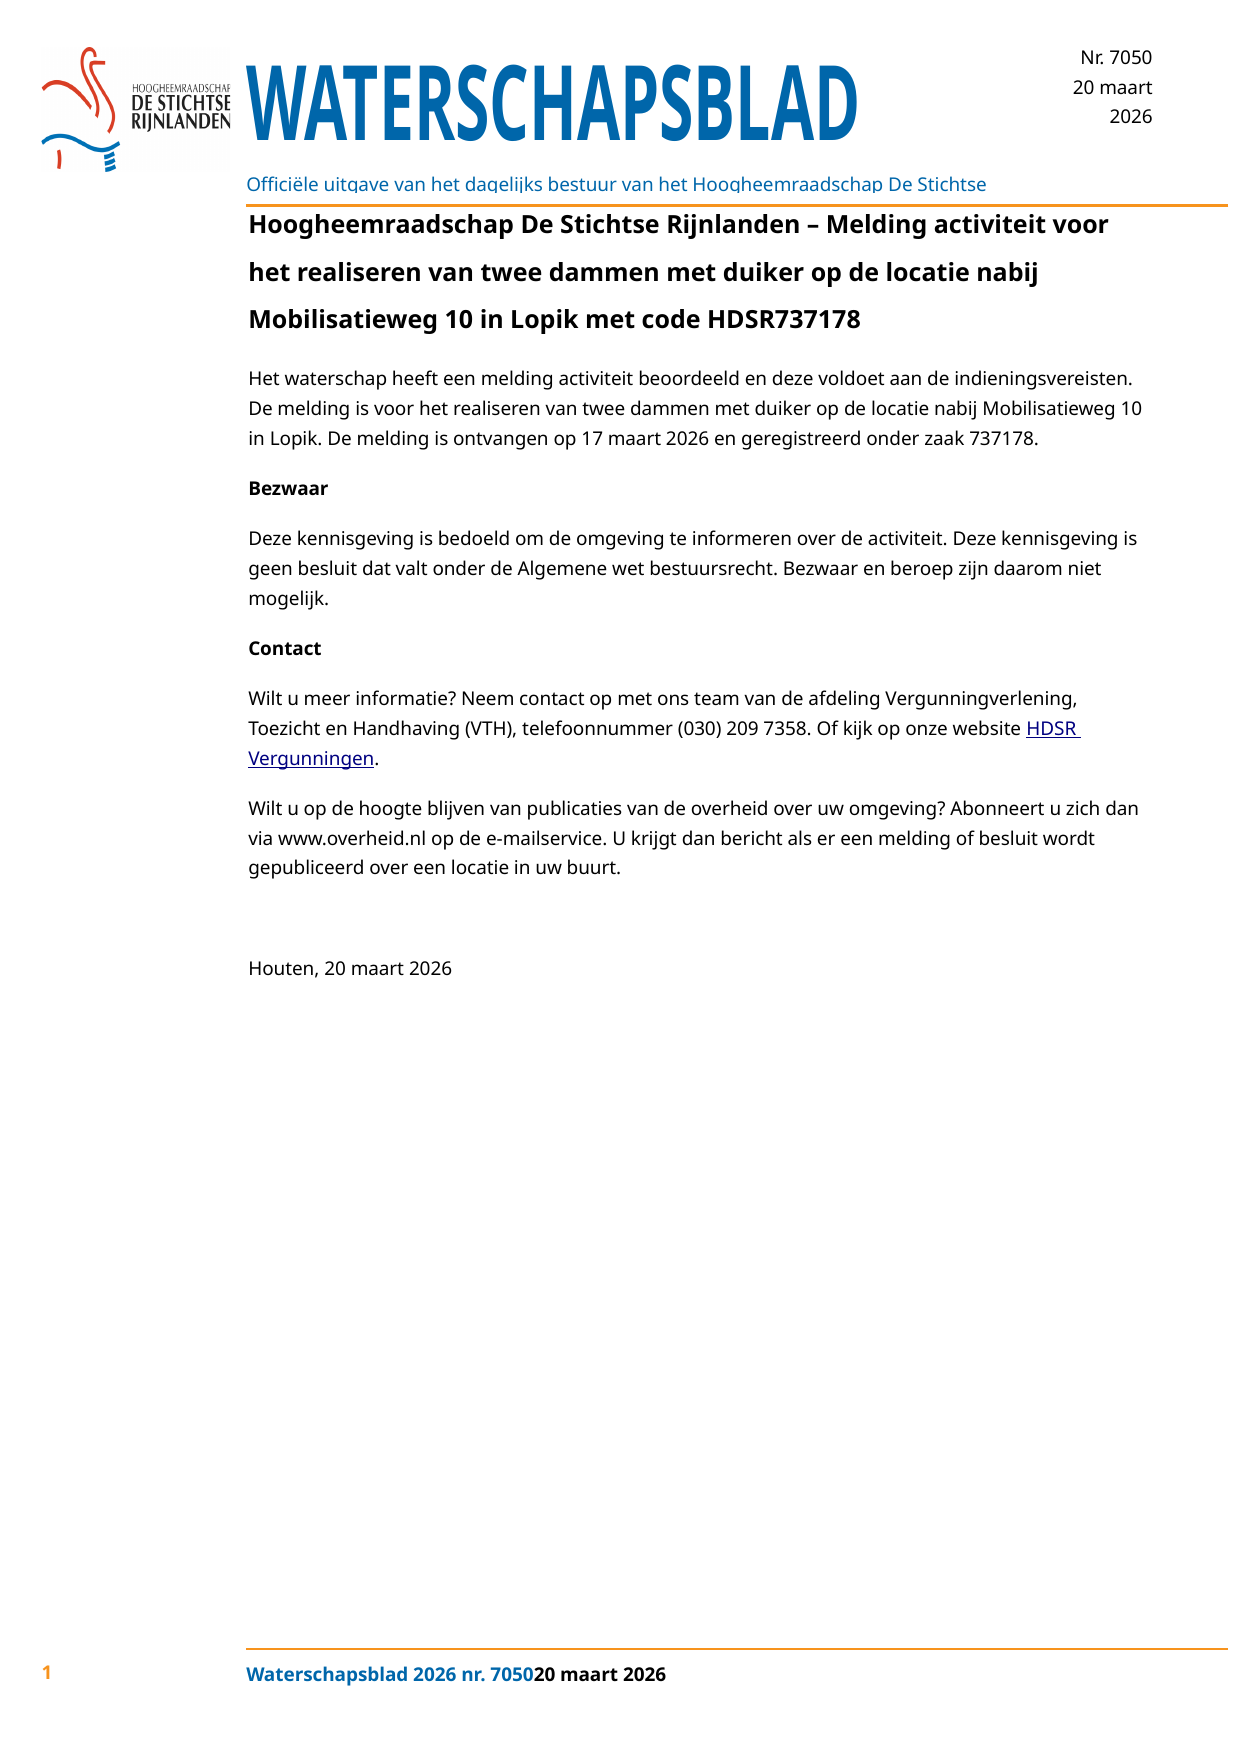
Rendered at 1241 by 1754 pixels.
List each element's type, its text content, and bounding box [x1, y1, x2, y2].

text Wilt u meer informatie? Neem contact op met ons team van de afdeling Vergunningverlening, Toezicht en Handhaving (VTH), telefoonnummer (030) 209 7358. Of kijk op onze website HDSR Vergunningen. [248, 686, 1152, 770]
text Houten, 20 maart 2026 [248, 955, 1152, 981]
picture [41, 47, 231, 172]
text Wilt u op de hoogte blijven van publicaties van de overheid over uw omgeving? Abonneert u zich dan via www.overheid.nl op de e-mailservice. U krijgt dan bericht als er een melding of besluit wordt gepubliceerd over een locatie in uw buurt. [248, 795, 1152, 880]
text Bezwaar [248, 475, 1152, 501]
text Contact [248, 635, 1152, 661]
text Hoogheemraadschap De Stichtse Rijnlanden – Melding activiteit voor het realiseren van twee dammen met duiker op de locatie nabij Mobilisatieweg 10 in Lopik met code HDSR737178 [248, 207, 1152, 336]
text Deze kennisgeving is bedoeld om de omgeving te informeren over de activiteit. Deze kennisgeving is geen besluit dat valt onder de Algemene wet bestuursrecht. Bezwaar en beroep zijn daarom niet mogelijk. [248, 526, 1152, 610]
text Het waterschap heeft een melding activiteit beoordeeld en deze voldoet aan de indieningsvereisten. De melding is voor het realiseren van twee dammen met duiker op de locatie nabij Mobilisatieweg 10 in Lopik. De melding is ontvangen op 17 maart 2026 en geregistreerd onder zaak 737178. [248, 366, 1152, 450]
